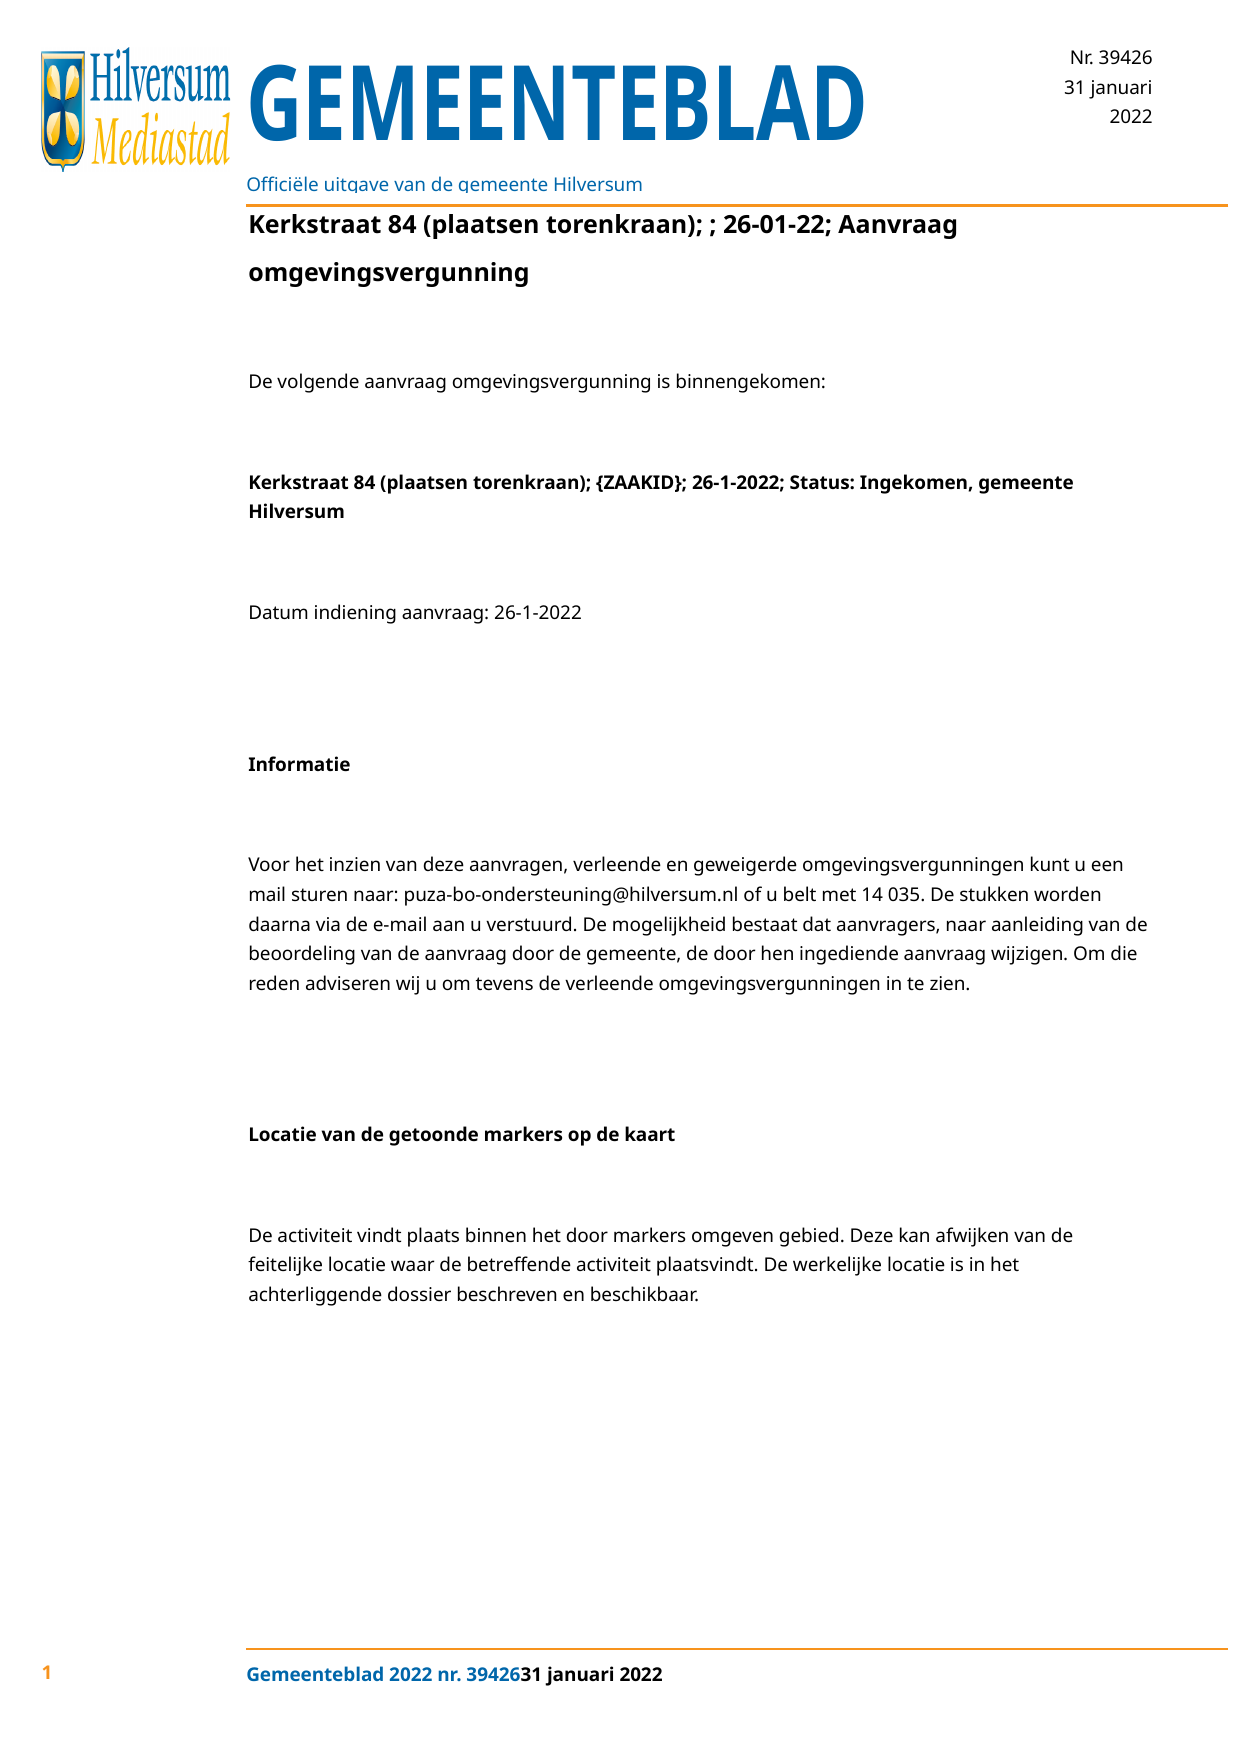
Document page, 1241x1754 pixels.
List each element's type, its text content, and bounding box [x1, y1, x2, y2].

text De volgende aanvraag omgevingsvergunning is binnengekomen: [248, 368, 1152, 394]
text Voor het inzien van deze aanvragen, verleende en geweigerde omgevingsvergunningen kunt u een mail sturen naar: puza-bo-ondersteuning@hilversum.nl of u belt met 14 035. De stukken worden daarna via de e-mail aan u verstuurd. De mogelijkheid bestaat dat aanvragers, naar aanleiding van de beoordeling van de aanvraag door de gemeente, de door hen ingediende aanvraag wijzigen. Om die reden adviseren wij u om tevens de verleende omgevingsvergunningen in te zien. [248, 852, 1152, 996]
text Informatie [248, 751, 1152, 777]
text Locatie van de getoonde markers op de kaart [248, 1121, 1152, 1147]
text De activiteit vindt plaats binnen het door markers omgeven gebied. Deze kan afwijken van de feitelijke locatie waar de betreffende activiteit plaatsvindt. De werkelijke locatie is in het achterliggende dossier beschreven en beschikbaar. [248, 1222, 1152, 1307]
text Kerkstraat 84 (plaatsen torenkraan); {ZAAKID}; 26-1-2022; Status: Ingekomen, gemeente Hilversum [248, 469, 1152, 524]
text Kerkstraat 84 (plaatsen torenkraan); ; 26-01-22; Aanvraag omgevingsvergunning [248, 207, 1152, 288]
text Datum indiening aanvraag: 26-1-2022 [248, 599, 1152, 625]
picture [41, 47, 231, 172]
